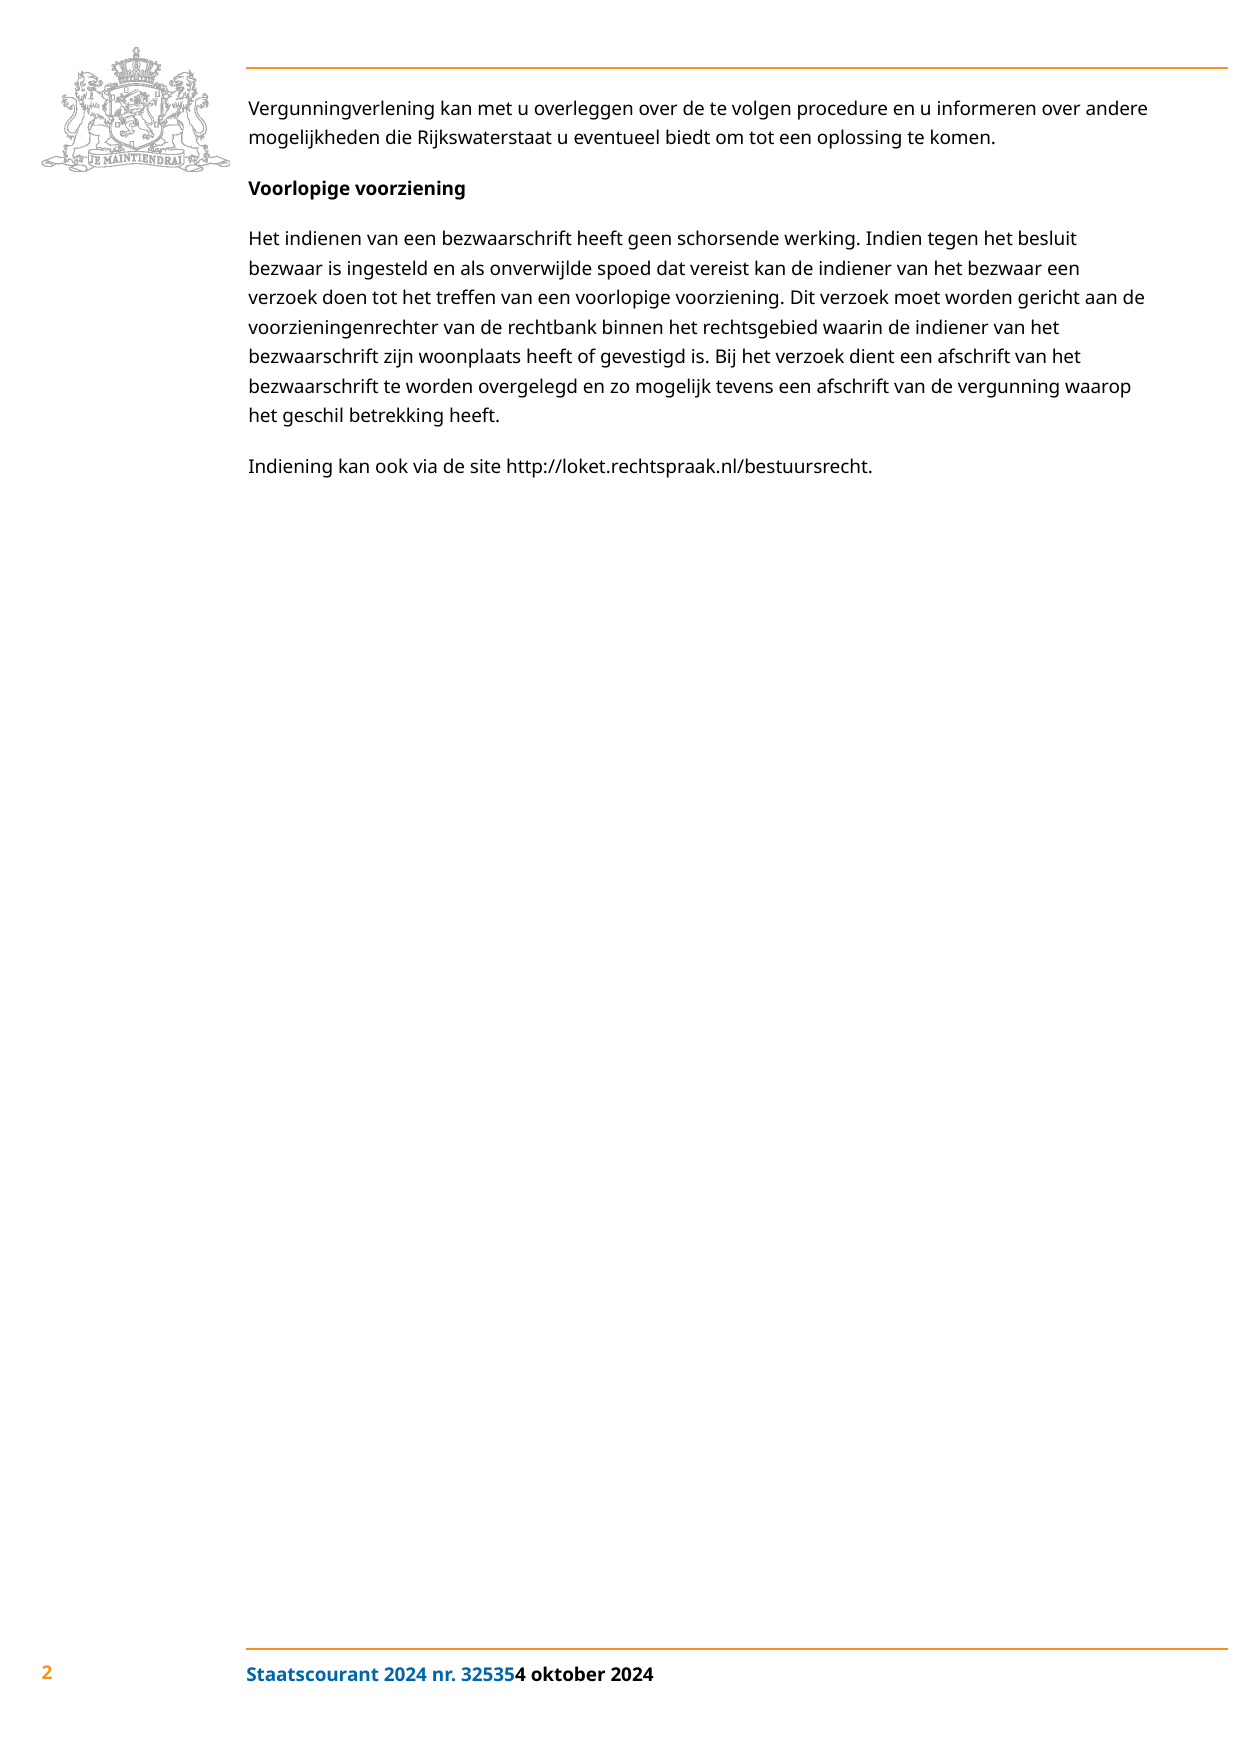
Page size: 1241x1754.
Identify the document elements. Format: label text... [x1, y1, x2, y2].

text Vergunningverlening kan met u overleggen over de te volgen procedure en u informeren over andere mogelijkheden die Rijkswaterstaat u eventueel biedt om tot een oplossing te komen. [248, 95, 1152, 150]
text Voorlopige voorziening [248, 175, 1152, 201]
text Indiening kan ook via de site http://loket.rechtspraak.nl/bestuursrecht. [248, 453, 1152, 479]
text Het indienen van een bezwaarschrift heeft geen schorsende werking. Indien tegen het besluit bezwaar is ingesteld en als onverwijlde spoed dat vereist kan de indiener van het bezwaar een verzoek doen tot het treffen van een voorlopige voorziening. Dit verzoek moet worden gericht aan de voorzieningenrechter van de rechtbank binnen het rechtsgebied waarin de indiener van het bezwaarschrift zijn woonplaats heeft of gevestigd is. Bij het verzoek dient een afschrift van het bezwaarschrift te worden overgelegd en zo mogelijk tevens een afschrift van de vergunning waarop het geschil betrekking heeft. [248, 225, 1152, 428]
picture [41, 47, 231, 172]
